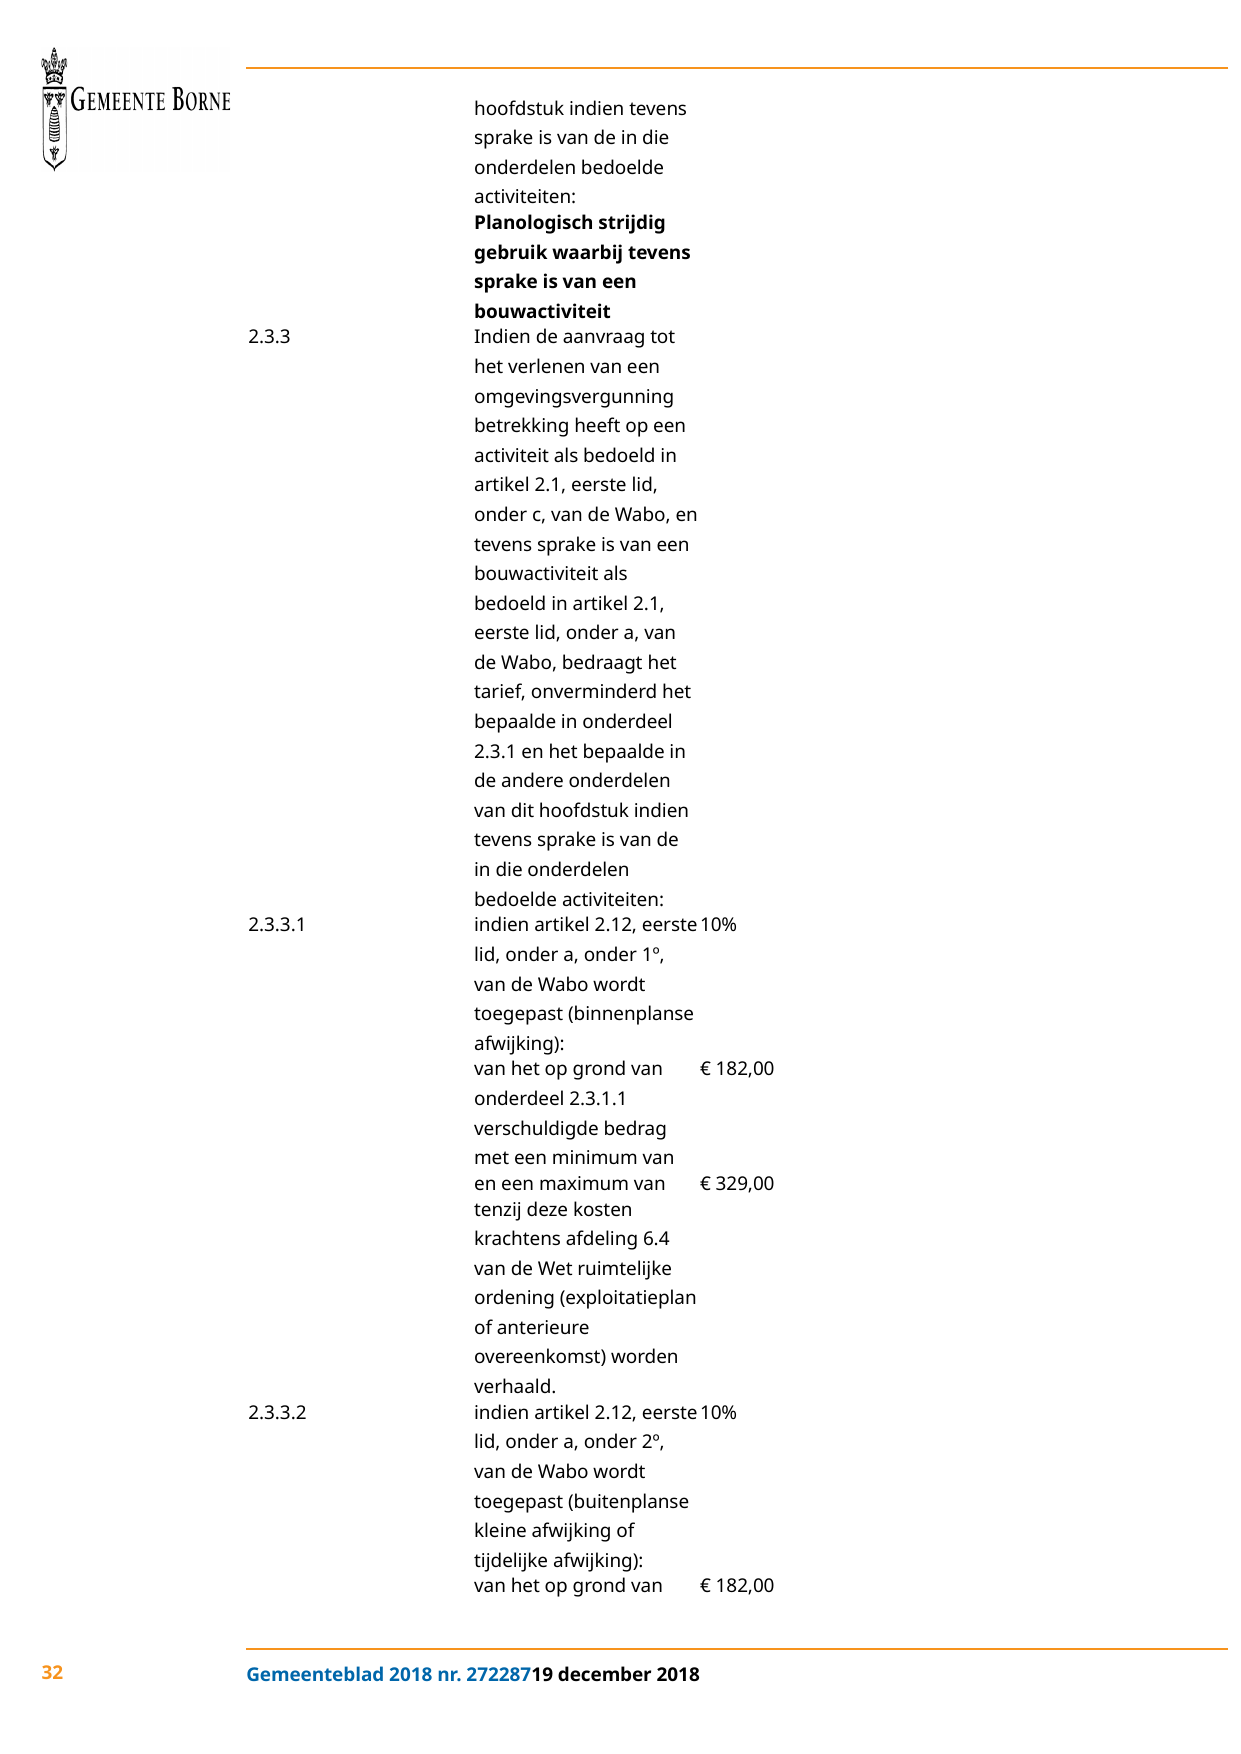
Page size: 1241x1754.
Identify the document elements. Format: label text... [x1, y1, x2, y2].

table_cell indien artikel 2.12, eerste lid, onder a, onder 1º, van de Wabo wordt toegepast (binnenplanse afwijking): [474, 912, 700, 1056]
table_cell 2.3.3.1 [248, 912, 474, 1056]
table_cell [248, 1573, 474, 1598]
table_cell 2.3.3 [248, 324, 474, 912]
table_cell € 182,00 [700, 1573, 926, 1598]
table_cell Planologisch strijdig gebruik waarbij tevens sprake is van een bouwactiviteit [474, 209, 700, 324]
table_cell tenzij deze kosten krachtens afdeling 6.4 van de Wet ruimtelijke ordening (exploitatieplan of anterieure overeenkomst) worden verhaald. [474, 1196, 700, 1399]
table_cell [700, 324, 926, 912]
table_cell Indien de aanvraag tot het verlenen van een omgevingsvergunning betrekking heeft op een activiteit als bedoeld in artikel 2.1, eerste lid, onder c, van de Wabo, en tevens sprake is van een bouwactiviteit als bedoeld in artikel 2.1, eerste lid, onder a, van de Wabo, bedraagt het tarief, onverminderd het bepaalde in onderdeel 2.3.1 en het bepaalde in de andere onderdelen van dit hoofdstuk indien tevens sprake is van de in die onderdelen bedoelde activiteiten: [474, 324, 700, 912]
table_cell [248, 1170, 474, 1196]
table_cell 2.3.3.2 [248, 1399, 474, 1573]
table_cell [248, 1196, 474, 1399]
table_cell van het op grond van onderdeel 2.3.1.1 verschuldigde bedrag met een minimum van [474, 1056, 700, 1170]
table_cell van het op grond van [474, 1573, 700, 1598]
picture [41, 47, 231, 172]
table_cell indien artikel 2.12, eerste lid, onder a, onder 2º, van de Wabo wordt toegepast (buitenplanse kleine afwijking of tijdelijke afwijking): [474, 1399, 700, 1573]
table_cell [248, 95, 474, 209]
table_cell [700, 1196, 926, 1399]
table_cell [248, 209, 474, 324]
table_cell [700, 209, 926, 324]
table_cell en een maximum van [474, 1170, 700, 1196]
table_cell € 182,00 [700, 1056, 926, 1170]
table_cell [248, 1056, 474, 1170]
table_cell hoofdstuk indien tevens sprake is van de in die onderdelen bedoelde activiteiten: [474, 95, 700, 209]
table_cell 10% [700, 912, 926, 1056]
table_cell € 329,00 [700, 1170, 926, 1196]
table_cell [700, 95, 926, 209]
table_cell 10% [700, 1399, 926, 1573]
